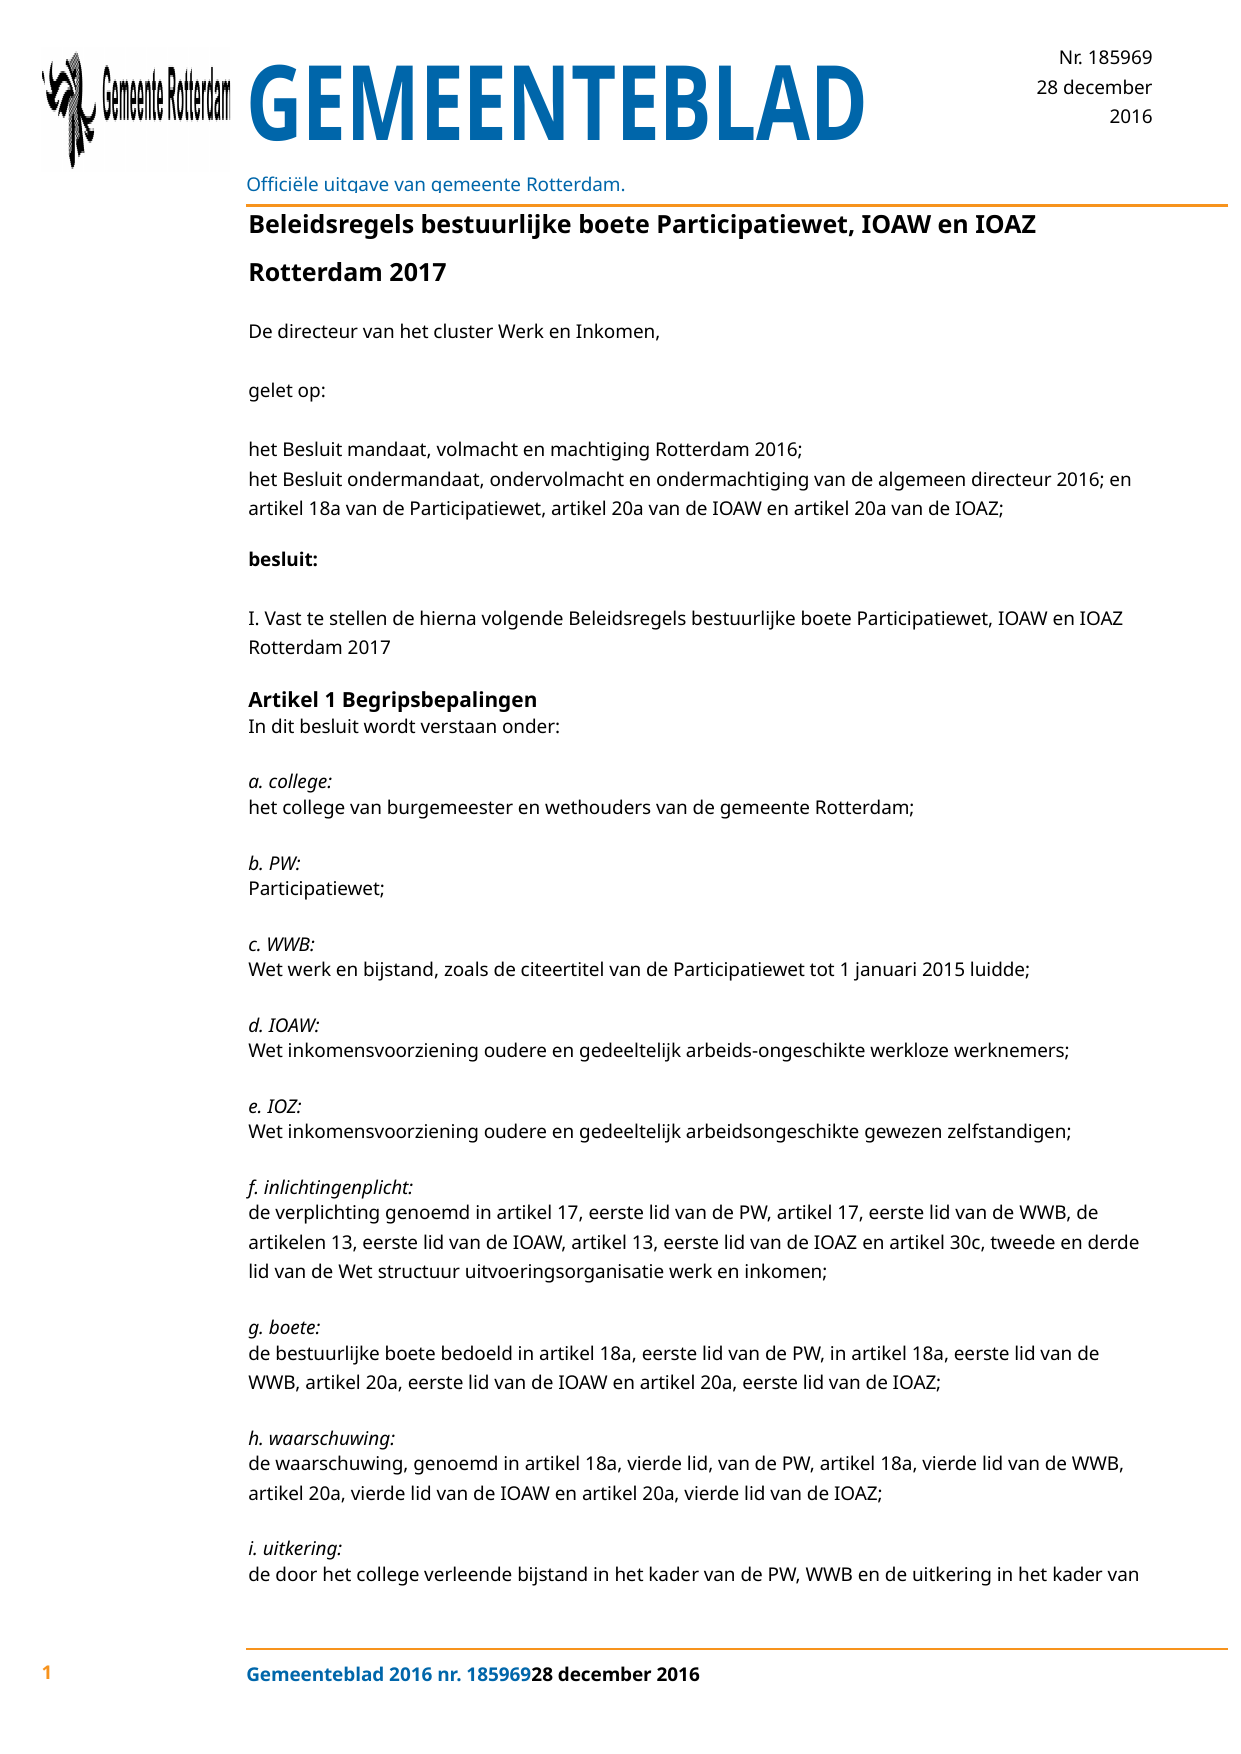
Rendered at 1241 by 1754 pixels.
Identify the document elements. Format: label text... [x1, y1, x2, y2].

text Wet inkomensvoorziening oudere en gedeeltelijk arbeidsongeschikte gewezen zelfstandigen; [248, 1118, 1152, 1144]
text de door het college verleende bijstand in het kader van de PW, WWB en de uitkering in het kader van [248, 1561, 1152, 1587]
picture [41, 47, 231, 172]
text Artikel 1 Begripsbepalingen [248, 685, 1152, 713]
text c. WWB: [248, 931, 1152, 956]
text I. Vast te stellen de hierna volgende Beleidsregels bestuurlijke boete Participatiewet, IOAW en IOAZ Rotterdam 2017 [248, 605, 1152, 660]
text besluit: [248, 546, 1152, 571]
text e. IOZ: [248, 1093, 1152, 1118]
text het Besluit ondermandaat, ondervolmacht en ondermachtiging van de algemeen directeur 2016; en [248, 466, 1152, 492]
text f. inlichtingenplicht: [248, 1174, 1152, 1199]
text de bestuurlijke boete bedoeld in artikel 18a, eerste lid van de PW, in artikel 18a, eerste lid van de WWB, artikel 20a, eerste lid van de IOAW en artikel 20a, eerste lid van de IOAZ; [248, 1340, 1152, 1395]
text de verplichting genoemd in artikel 17, eerste lid van de PW, artikel 17, eerste lid van de WWB, de artikelen 13, eerste lid van de IOAW, artikel 13, eerste lid van de IOAZ en artikel 30c, tweede en derde lid van de Wet structuur uitvoeringsorganisatie werk en inkomen; [248, 1199, 1152, 1284]
text Wet werk en bijstand, zoals de citeertitel van de Participatiewet tot 1 januari 2015 luidde; [248, 956, 1152, 982]
text b. PW: [248, 850, 1152, 875]
text i. uitkering: [248, 1535, 1152, 1561]
text Participatiewet; [248, 875, 1152, 901]
text h. waarschuwing: [248, 1425, 1152, 1450]
text Beleidsregels bestuurlijke boete Participatiewet, IOAW en IOAZ Rotterdam 2017 [248, 207, 1152, 288]
text g. boete: [248, 1314, 1152, 1340]
text gelet op: [248, 377, 1152, 403]
text artikel 18a van de Participatiewet, artikel 20a van de IOAW en artikel 20a van de IOAZ; [248, 495, 1152, 521]
text het Besluit mandaat, volmacht en machtiging Rotterdam 2016; [248, 436, 1152, 462]
text d. IOAW: [248, 1012, 1152, 1037]
text Wet inkomensvoorziening oudere en gedeeltelijk arbeids-ongeschikte werkloze werknemers; [248, 1037, 1152, 1063]
text In dit besluit wordt verstaan onder: [248, 713, 1152, 739]
text het college van burgemeester en wethouders van de gemeente Rotterdam; [248, 794, 1152, 820]
text a. college: [248, 769, 1152, 794]
text de waarschuwing, genoemd in artikel 18a, vierde lid, van de PW, artikel 18a, vierde lid van de WWB, artikel 20a, vierde lid van de IOAW en artikel 20a, vierde lid van de IOAZ; [248, 1450, 1152, 1506]
text De directeur van het cluster Werk en Inkomen, [248, 318, 1152, 344]
